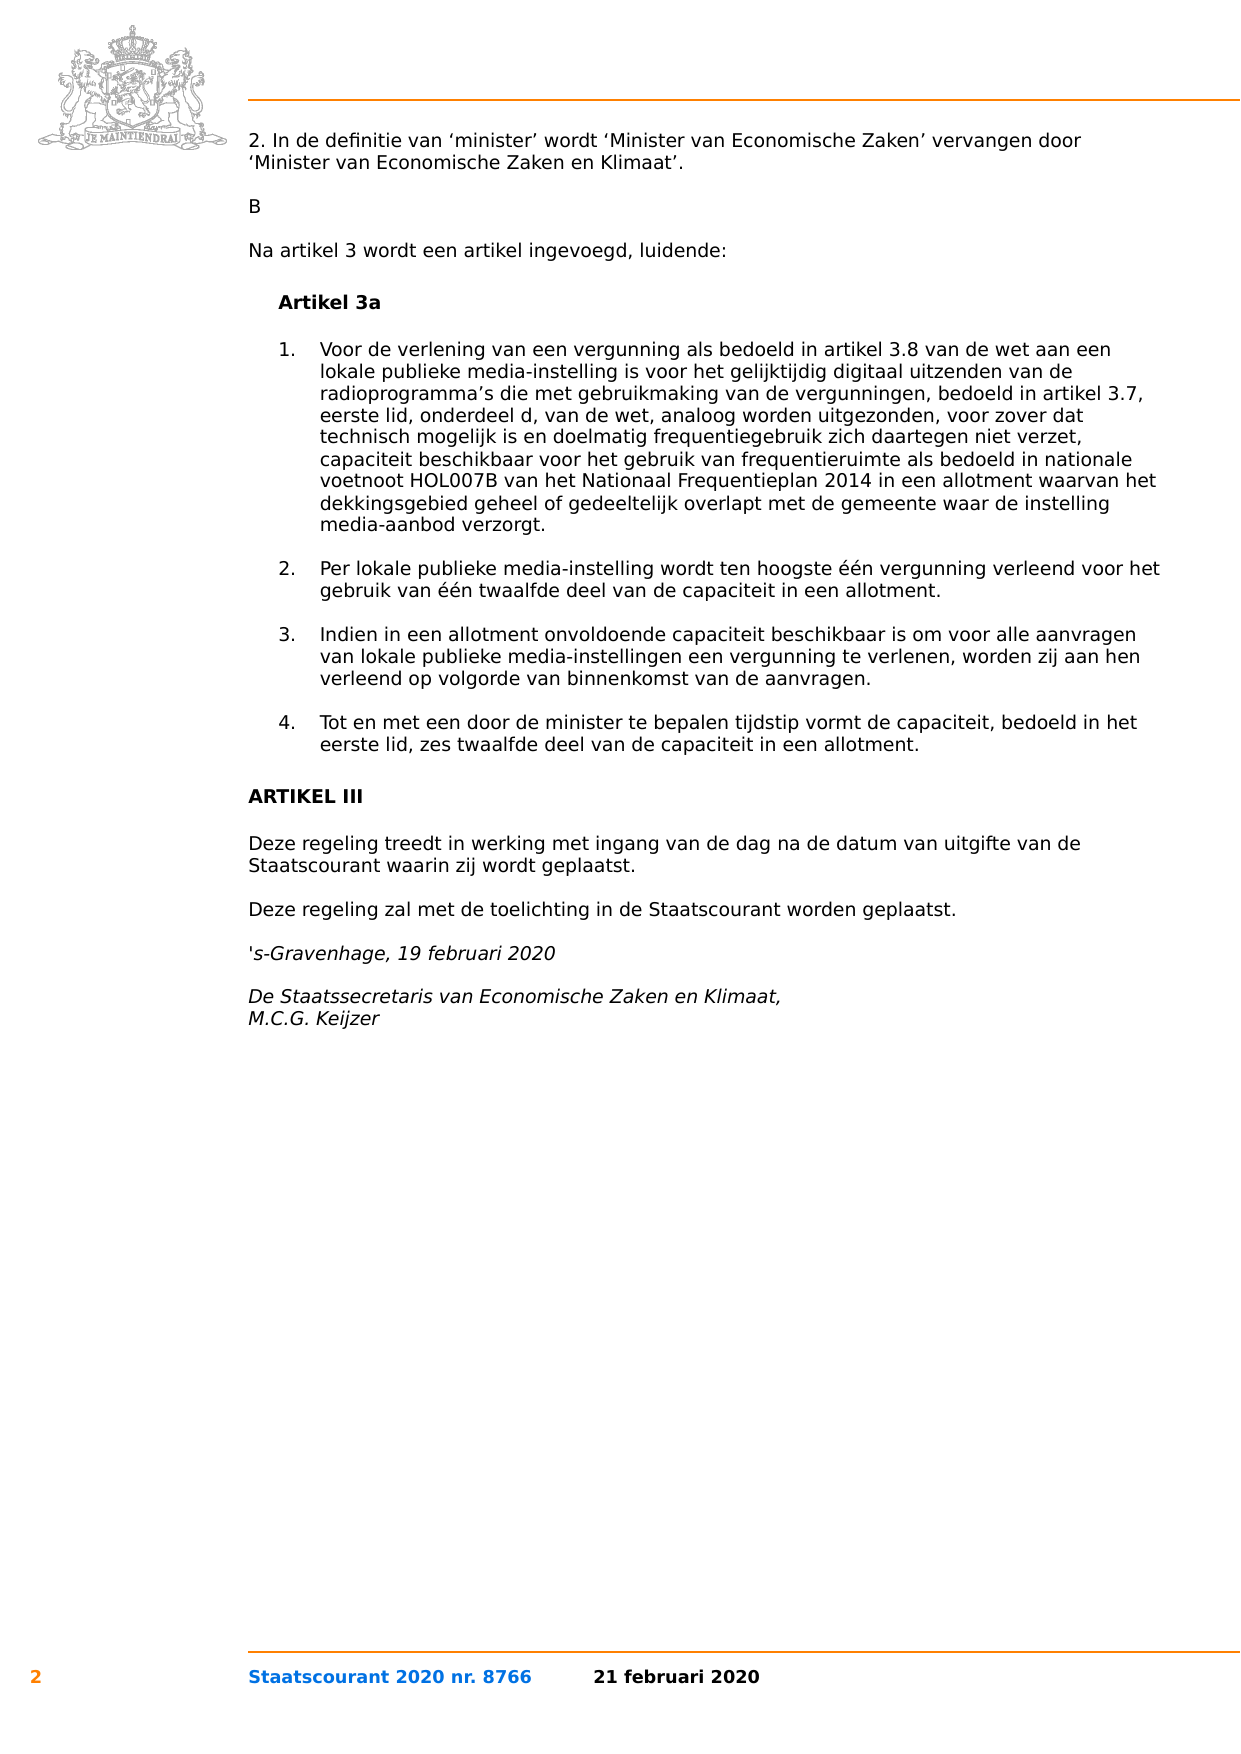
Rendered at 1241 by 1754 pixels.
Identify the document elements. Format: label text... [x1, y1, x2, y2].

text 2. In de definitie van ‘minister’ wordt ‘Minister van Economische Zaken’ vervangen door ‘Minister van Economische Zaken en Klimaat’. [248, 130, 1163, 174]
text Na artikel 3 wordt een artikel ingevoegd, luidende: [248, 239, 1163, 262]
text 's-Gravenhage, 19 februari 2020 [248, 942, 1163, 964]
text Deze regeling treedt in werking met ingang van de dag na de datum van uitgifte van de Staatscourant waarin zij wordt geplaatst. [248, 833, 1163, 877]
picture [38, 25, 227, 150]
subtitle Artikel 3a [278, 292, 1163, 313]
text 1. Voor de verlening van een vergunning als bedoeld in artikel 3.8 van de wet aan een lokale publieke media-instelling is voor het gelijktijdig digitaal uitzenden van de radioprogramma’s die met gebruikmaking van de vergunningen, bedoeld in artikel 3.7, eerste lid, onderdeel d, van de wet, analoog worden uitgezonden, voor zover dat technisch mogelijk is en doelmatig frequentiegebruik zich daartegen niet verzet, capaciteit beschikbaar voor het gebruik van frequentieruimte als bedoeld in nationale voetnoot HOL007B van het Nationaal Frequentieplan 2014 in een allotment waarvan het dekkingsgebied geheel of gedeeltelijk overlapt met de gemeente waar de instelling media-aanbod verzorgt. [278, 338, 1163, 536]
text B [248, 196, 1163, 218]
subtitle ARTIKEL III [248, 786, 1163, 808]
text Deze regeling zal met de toelichting in de Staatscourant worden geplaatst. [248, 899, 1163, 921]
text 4. Tot en met een door de minister te bepalen tijdstip vormt de capaciteit, bedoeld in het eerste lid, zes twaalfde deel van de capaciteit in een allotment. [278, 712, 1163, 756]
text De Staatssecretaris van Economische Zaken en Klimaat, M.C.G. Keijzer [248, 986, 1163, 1030]
text 3. Indien in een allotment onvoldoende capaciteit beschikbaar is om voor alle aanvragen van lokale publieke media-instellingen een vergunning te verlenen, worden zij aan hen verleend op volgorde van binnenkomst van de aanvragen. [278, 624, 1163, 690]
text 2. Per lokale publieke media-instelling wordt ten hoogste één vergunning verleend voor het gebruik van één twaalfde deel van de capaciteit in een allotment. [278, 558, 1163, 602]
